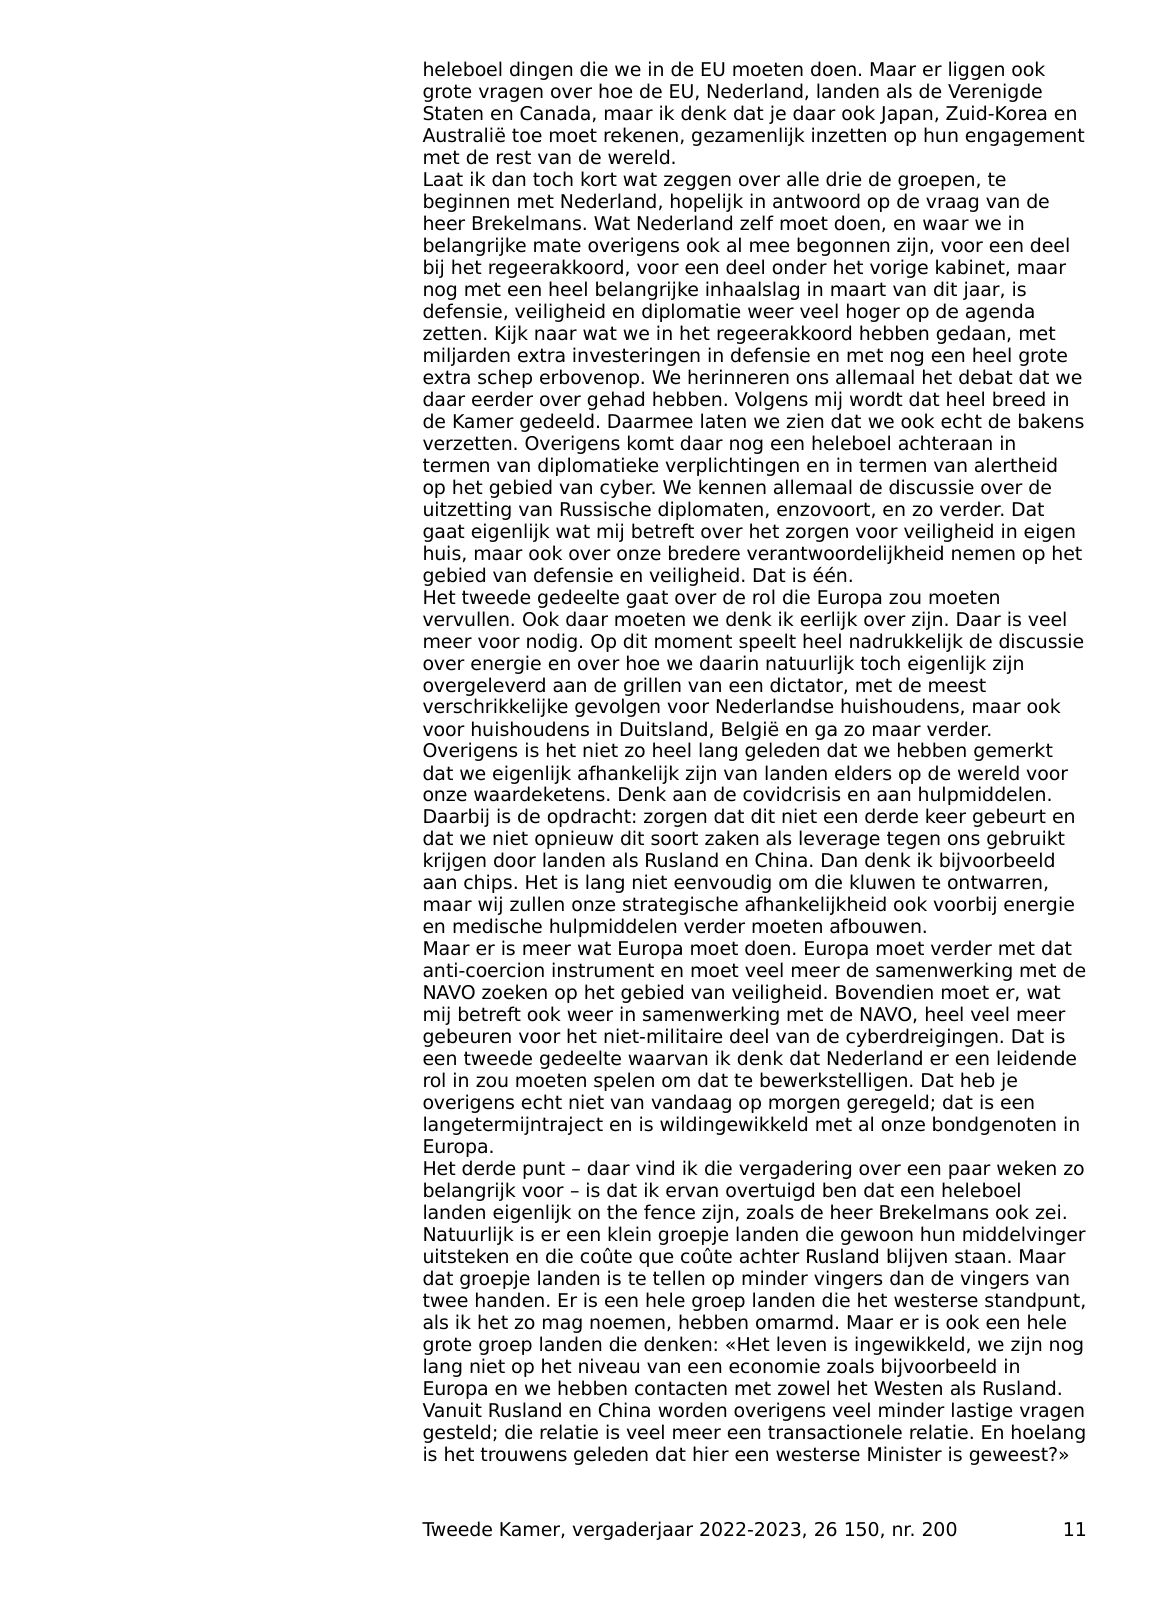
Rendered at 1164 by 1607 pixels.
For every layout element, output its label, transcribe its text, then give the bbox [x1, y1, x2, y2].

text Laat ik dan toch kort wat zeggen over alle drie de groepen, te beginnen met Nederland, hopelijk in antwoord op de vraag van de heer Brekelmans. Wat Nederland zelf moet doen, en waar we in belangrijke mate overigens ook al mee begonnen zijn, voor een deel bij het regeerakkoord, voor een deel onder het vorige kabinet, maar nog met een heel belangrijke inhaalslag in maart van dit jaar, is defensie, veiligheid en diplomatie weer veel hoger op de agenda zetten. Kijk naar wat we in het regeerakkoord hebben gedaan, met miljarden extra investeringen in defensie en met nog een heel grote extra schep erbovenop. We herinneren ons allemaal het debat dat we daar eerder over gehad hebben. Volgens mij wordt dat heel breed in de Kamer gedeeld. Daarmee laten we zien dat we ook echt de bakens verzetten. Overigens komt daar nog een heleboel achteraan in termen van diplomatieke verplichtingen en in termen van alertheid op het gebied van cyber. We kennen allemaal de discussie over de uitzetting van Russische diplomaten, enzovoort, en zo verder. Dat gaat eigenlijk wat mij betreft over het zorgen voor veiligheid in eigen huis, maar ook over onze bredere verantwoordelijkheid nemen op het gebied van defensie en veiligheid. Dat is één. [422, 169, 1087, 587]
text heleboel dingen die we in de EU moeten doen. Maar er liggen ook grote vragen over hoe de EU, Nederland, landen als de Verenigde Staten en Canada, maar ik denk dat je daar ook Japan, Zuid-Korea en Australië toe moet rekenen, gezamenlijk inzetten op hun engagement met de rest van de wereld. [422, 59, 1087, 169]
text Het derde punt – daar vind ik die vergadering over een paar weken zo belangrijk voor – is dat ik ervan overtuigd ben dat een heleboel landen eigenlijk on the fence zijn, zoals de heer Brekelmans ook zei. Natuurlijk is er een klein groepje landen die gewoon hun middelvinger uitsteken en die coûte que coûte achter Rusland blijven staan. Maar dat groepje landen is te tellen op minder vingers dan de vingers van twee handen. Er is een hele groep landen die het westerse standpunt, als ik het zo mag noemen, hebben omarmd. Maar er is ook een hele grote groep landen die denken: «Het leven is ingewikkeld, we zijn nog lang niet op het niveau van een economie zoals bijvoorbeeld in Europa en we hebben contacten met zowel het Westen als Rusland. Vanuit Rusland en China worden overigens veel minder lastige vragen gesteld; die relatie is veel meer een transactionele relatie. En hoelang is het trouwens geleden dat hier een westerse Minister is geweest?» [422, 1158, 1087, 1466]
text Maar er is meer wat Europa moet doen. Europa moet verder met dat anti-coercion instrument en moet veel meer de samenwerking met de NAVO zoeken op het gebied van veiligheid. Bovendien moet er, wat mij betreft ook weer in samenwerking met de NAVO, heel veel meer gebeuren voor het niet-militaire deel van de cyberdreigingen. Dat is een tweede gedeelte waarvan ik denk dat Nederland er een leidende rol in zou moeten spelen om dat te bewerkstelligen. Dat heb je overigens echt niet van vandaag op morgen geregeld; dat is een langetermijntraject en is wildingewikkeld met al onze bondgenoten in Europa. [422, 938, 1087, 1158]
text Het tweede gedeelte gaat over de rol die Europa zou moeten vervullen. Ook daar moeten we denk ik eerlijk over zijn. Daar is veel meer voor nodig. Op dit moment speelt heel nadrukkelijk de discussie over energie en over hoe we daarin natuurlijk toch eigenlijk zijn overgeleverd aan de grillen van een dictator, met de meest verschrikkelijke gevolgen voor Nederlandse huishoudens, maar ook voor huishoudens in Duitsland, België en ga zo maar verder. Overigens is het niet zo heel lang geleden dat we hebben gemerkt dat we eigenlijk afhankelijk zijn van landen elders op de wereld voor onze waardeketens. Denk aan de covidcrisis en aan hulpmiddelen. Daarbij is de opdracht: zorgen dat dit niet een derde keer gebeurt en dat we niet opnieuw dit soort zaken als leverage tegen ons gebruikt krijgen door landen als Rusland en China. Dan denk ik bijvoorbeeld aan chips. Het is lang niet eenvoudig om die kluwen te ontwarren, maar wij zullen onze strategische afhankelijkheid ook voorbij energie en medische hulpmiddelen verder moeten afbouwen. [422, 587, 1087, 938]
